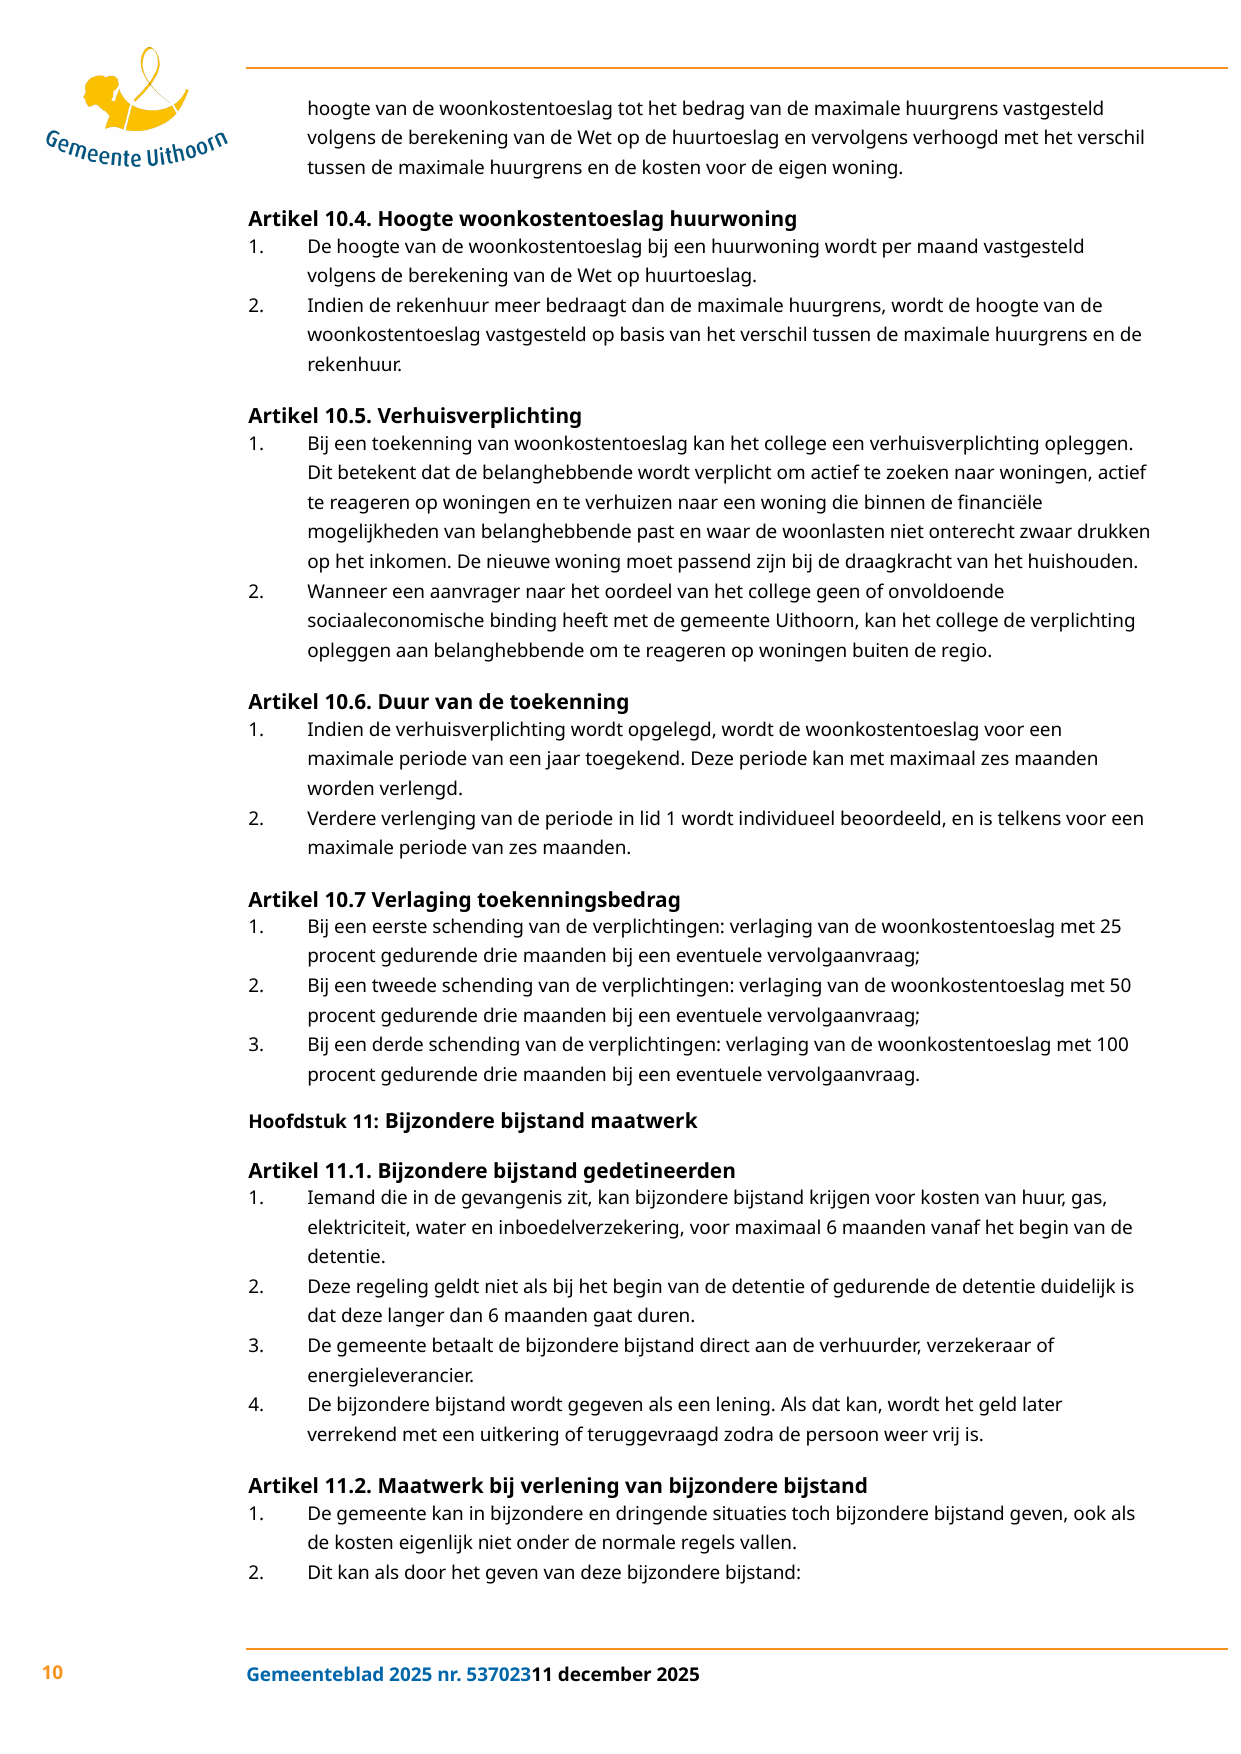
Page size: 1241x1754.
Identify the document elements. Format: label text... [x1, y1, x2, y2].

list Verdere verlenging van de periode in lid 1 wordt individueel beoordeeld, en is telkens voor een maximale periode van zes maanden. [248, 805, 1152, 860]
text Artikel 10.6. Duur van de toekenning [248, 687, 1152, 716]
text Artikel 11.1. Bijzondere bijstand gedetineerden [248, 1156, 1152, 1184]
list Bij een tweede schending van de verplichtingen: verlaging van de woonkostentoeslag met 50 procent gedurende drie maanden bij een eventuele vervolgaanvraag; [248, 972, 1152, 1028]
text Artikel 11.2. Maatwerk bij verlening van bijzondere bijstand [248, 1471, 1152, 1500]
list De bijzondere bijstand wordt gegeven als een lening. Als dat kan, wordt het geld later verrekend met een uitkering of teruggevraagd zodra de persoon weer vrij is. [248, 1391, 1152, 1447]
list hoogte van de woonkostentoeslag tot het bedrag van de maximale huurgrens vastgesteld volgens de berekening van de Wet op de huurtoeslag en vervolgens verhoogd met het verschil tussen de maximale huurgrens en de kosten voor de eigen woning. [248, 95, 1152, 180]
list Bij een toekenning van woonkostentoeslag kan het college een verhuisverplichting opleggen. Dit betekent dat de belanghebbende wordt verplicht om actief te zoeken naar woningen, actief te reageren op woningen en te verhuizen naar een woning die binnen de financiële mogelijkheden van belanghebbende past en waar de woonlasten niet onterecht zwaar drukken op het inkomen. De nieuwe woning moet passend zijn bij de draagkracht van het huishouden. [248, 430, 1152, 574]
text Hoofdstuk 11: Bijzondere bijstand maatwerk [248, 1107, 1152, 1135]
list Indien de rekenhuur meer bedraagt dan de maximale huurgrens, wordt de hoogte van de woonkostentoeslag vastgesteld op basis van het verschil tussen de maximale huurgrens en de rekenhuur. [248, 292, 1152, 377]
list Indien de verhuisverplichting wordt opgelegd, wordt de woonkostentoeslag voor een maximale periode van een jaar toegekend. Deze periode kan met maximaal zes maanden worden verlengd. [248, 716, 1152, 801]
list De gemeente kan in bijzondere en dringende situaties toch bijzondere bijstand geven, ook als de kosten eigenlijk niet onder de normale regels vallen. [248, 1500, 1152, 1555]
text Artikel 10.4. Hoogte woonkostentoeslag huurwoning [248, 204, 1152, 233]
list Iemand die in de gevangenis zit, kan bijzondere bijstand krijgen voor kosten van huur, gas, elektriciteit, water en inboedelverzekering, voor maximaal 6 maanden vanaf het begin van de detentie. [248, 1184, 1152, 1269]
picture [41, 47, 231, 172]
list Dit kan als door het geven van deze bijzondere bijstand: [248, 1559, 1152, 1585]
list Deze regeling geldt niet als bij het begin van de detentie of gedurende de detentie duidelijk is dat deze langer dan 6 maanden gaat duren. [248, 1273, 1152, 1328]
list Bij een eerste schending van de verplichtingen: verlaging van de woonkostentoeslag met 25 procent gedurende drie maanden bij een eventuele vervolgaanvraag; [248, 913, 1152, 968]
list Wanneer een aanvrager naar het oordeel van het college geen of onvoldoende sociaaleconomische binding heeft met de gemeente Uithoorn, kan het college de verplichting opleggen aan belanghebbende om te reageren op woningen buiten de regio. [248, 578, 1152, 663]
list Bij een derde schending van de verplichtingen: verlaging van de woonkostentoeslag met 100 procent gedurende drie maanden bij een eventuele vervolgaanvraag. [248, 1031, 1152, 1087]
text Artikel 10.5. Verhuisverplichting [248, 402, 1152, 430]
list De hoogte van de woonkostentoeslag bij een huurwoning wordt per maand vastgesteld volgens de berekening van de Wet op huurtoeslag. [248, 233, 1152, 288]
text Artikel 10.7 Verlaging toekenningsbedrag [248, 885, 1152, 913]
list De gemeente betaalt de bijzondere bijstand direct aan de verhuurder, verzekeraar of energieleverancier. [248, 1332, 1152, 1388]
